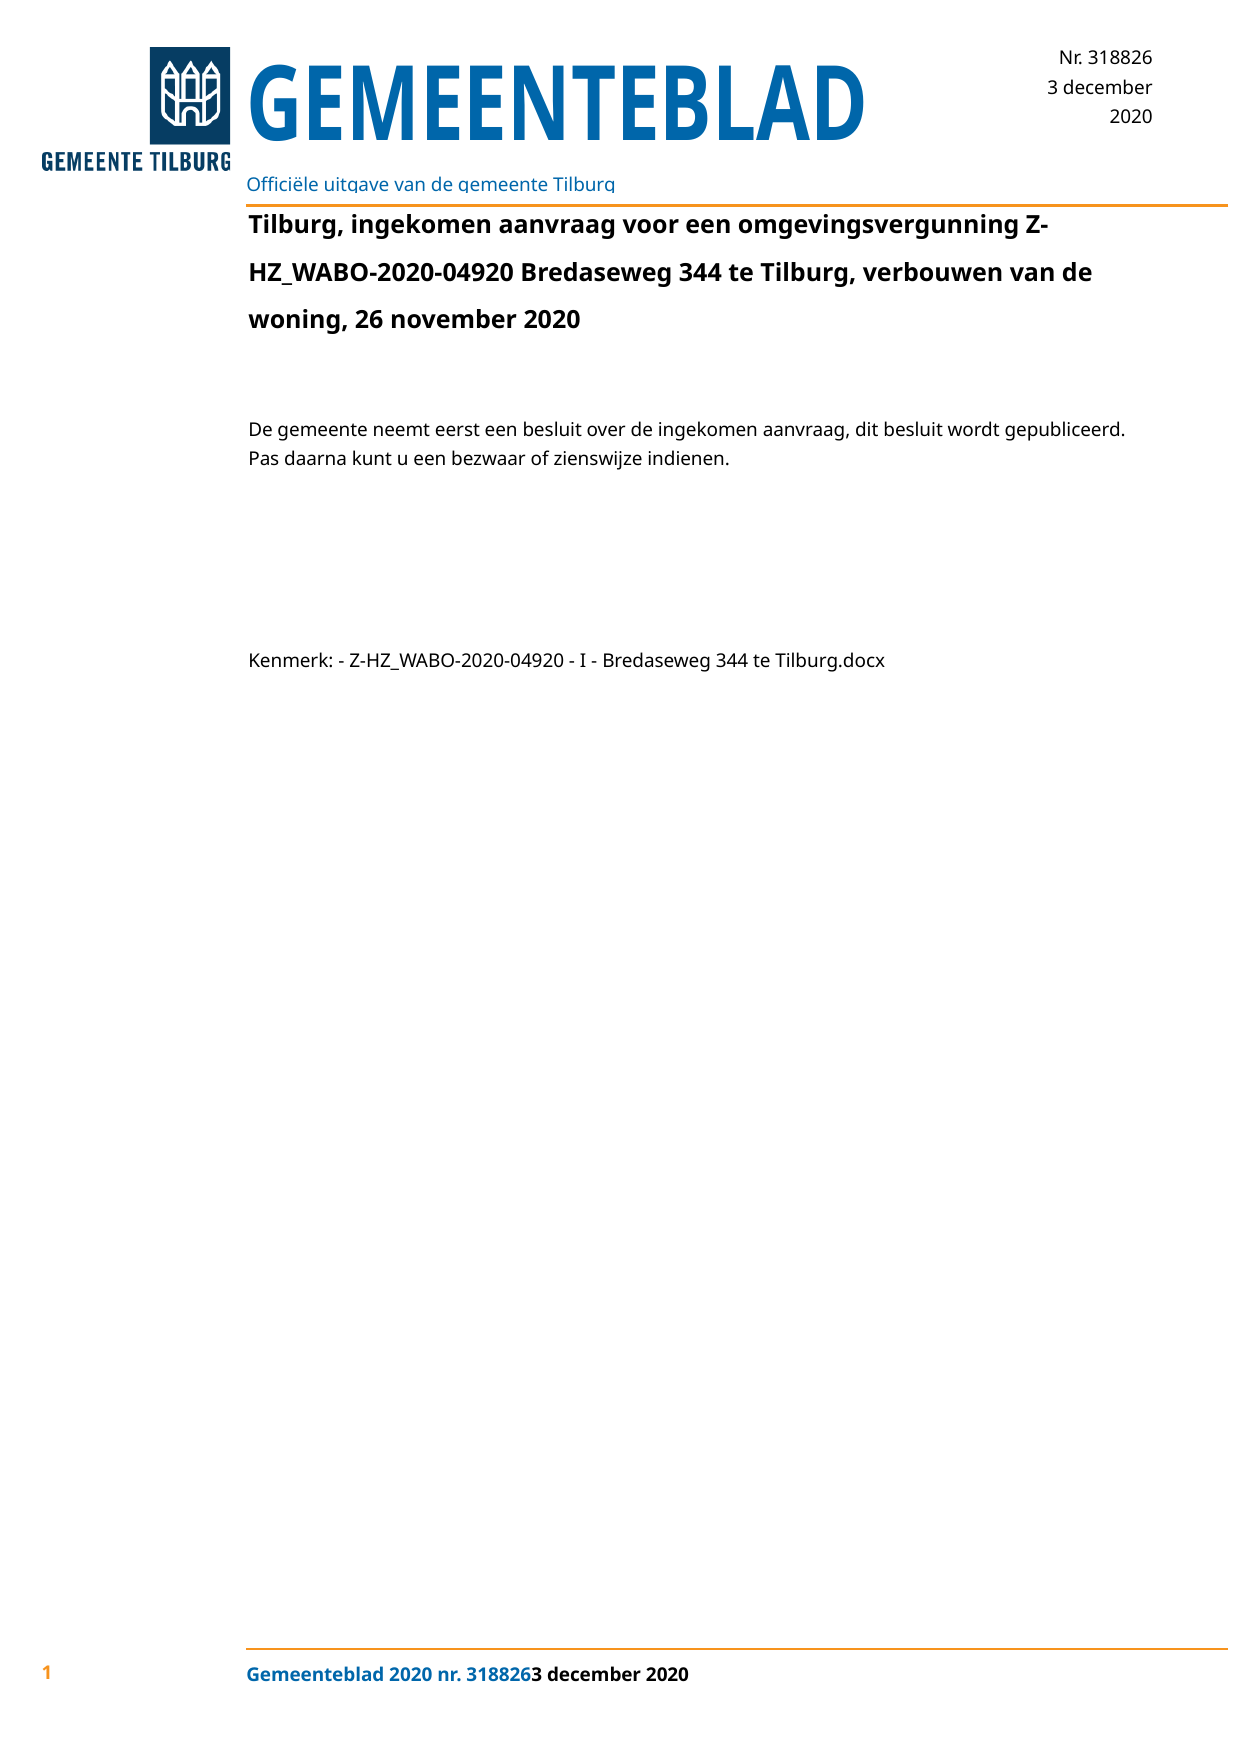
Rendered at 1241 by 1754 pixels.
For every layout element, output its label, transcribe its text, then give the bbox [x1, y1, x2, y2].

text De gemeente neemt eerst een besluit over de ingekomen aanvraag, dit besluit wordt gepubliceerd. Pas daarna kunt u een bezwaar of zienswijze indienen. [248, 416, 1152, 471]
text Tilburg, ingekomen aanvraag voor een omgevingsvergunning Z-HZ_WABO-2020-04920 Bredaseweg 344 te Tilburg, verbouwen van de woning, 26 november 2020 [248, 207, 1152, 336]
text Kenmerk: - Z-HZ_WABO-2020-04920 - I - Bredaseweg 344 te Tilburg.docx [248, 647, 1152, 673]
picture [41, 47, 231, 172]
